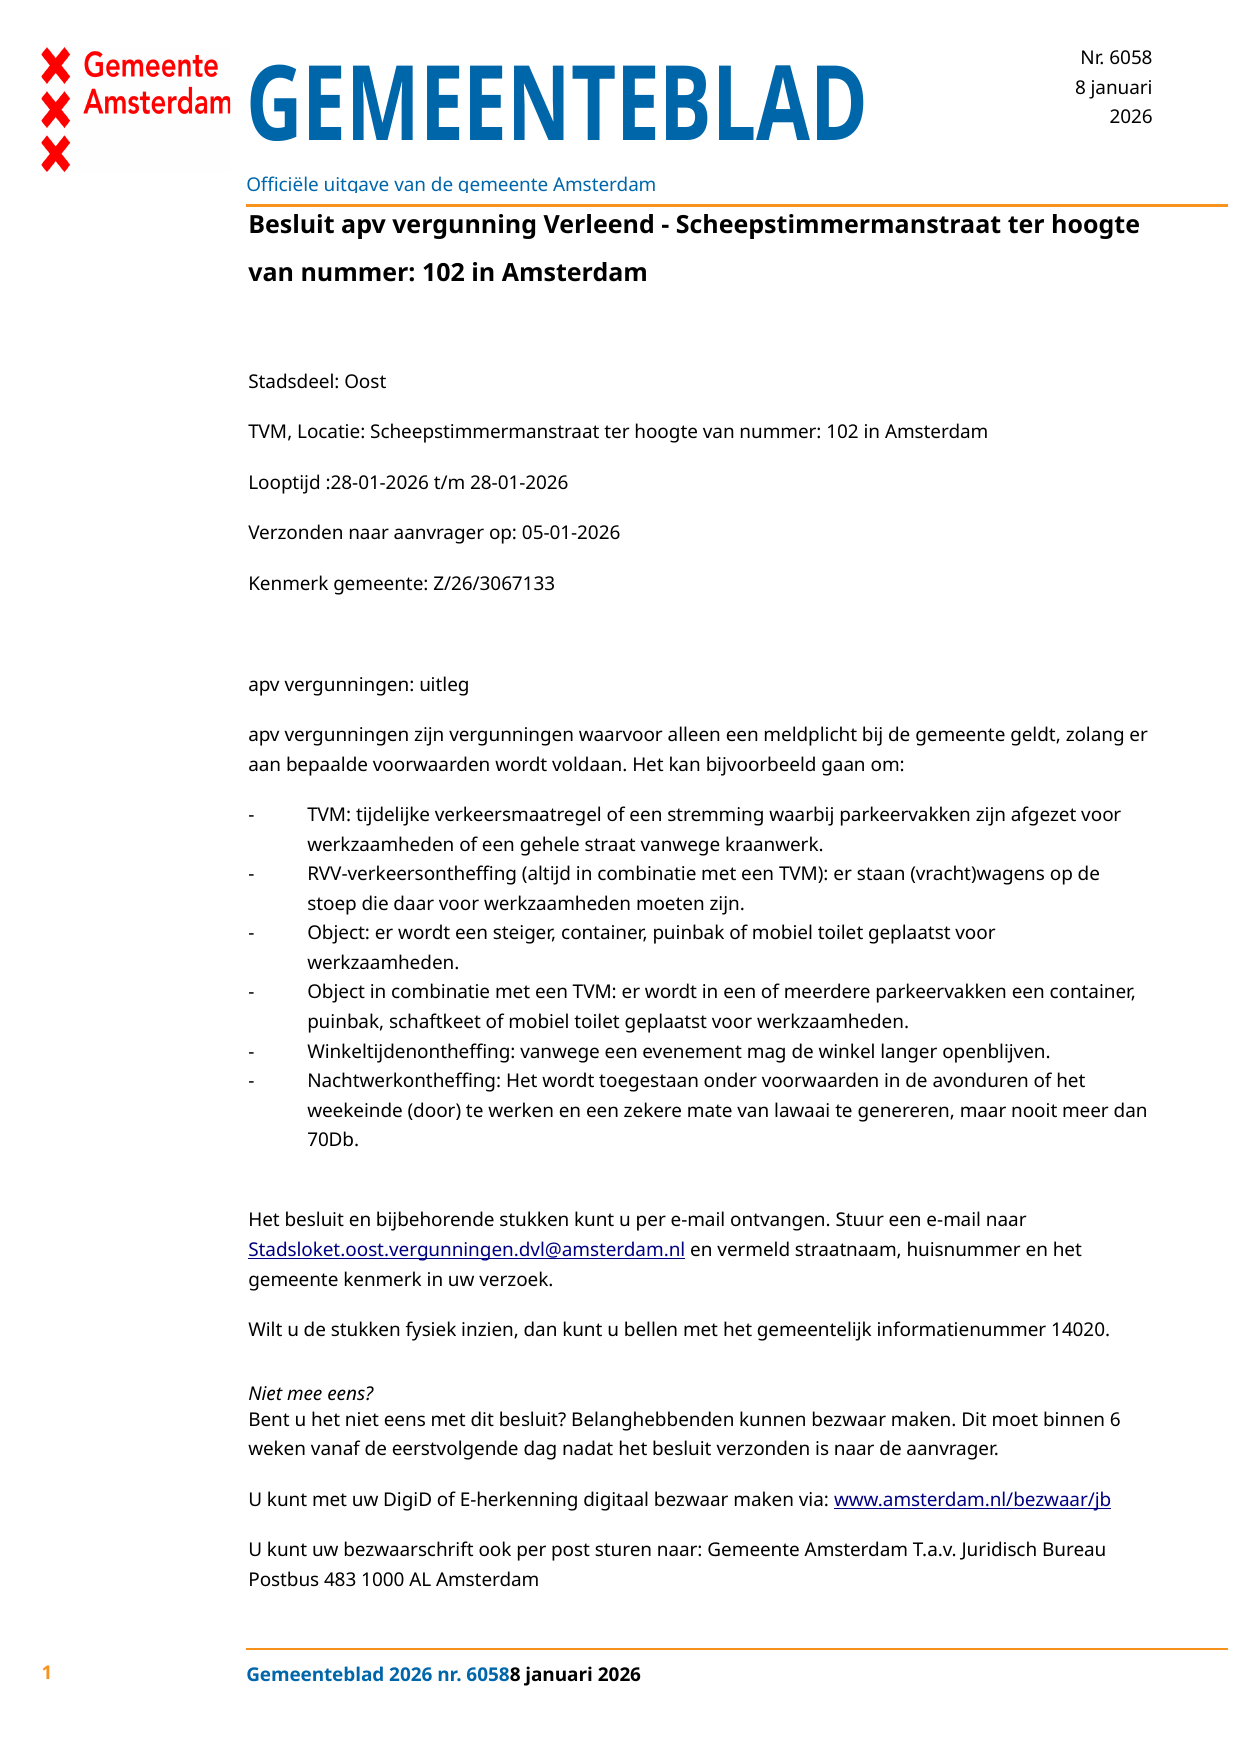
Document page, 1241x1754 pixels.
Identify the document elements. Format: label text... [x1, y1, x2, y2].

list Object: er wordt een steiger, container, puinbak of mobiel toilet geplaatst voor werkzaamheden. [248, 919, 1152, 975]
picture [41, 47, 231, 172]
list Winkeltijdenontheffing: vanwege een evenement mag de winkel langer openblijven. [248, 1038, 1152, 1064]
text Looptijd :28-01-2026 t/m 28-01-2026 [248, 469, 1152, 495]
text Niet mee eens? [248, 1380, 1152, 1406]
text Stadsdeel: Oost [248, 368, 1152, 394]
text Bent u het niet eens met dit besluit? Belanghebbenden kunnen bezwaar maken. Dit moet binnen 6 weken vanaf de eerstvolgende dag nadat het besluit verzonden is naar de aanvrager. [248, 1406, 1152, 1461]
list Object in combinatie met een TVM: er wordt in een of meerdere parkeervakken een container, puinbak, schaftkeet of mobiel toilet geplaatst voor werkzaamheden. [248, 979, 1152, 1034]
text Kenmerk gemeente: Z/26/3067133 [248, 570, 1152, 596]
list Nachtwerkontheffing: Het wordt toegestaan onder voorwaarden in de avonduren of het weekeinde (door) te werken en een zekere mate van lawaai te genereren, maar nooit meer dan 70Db. [248, 1067, 1152, 1152]
text U kunt uw bezwaarschrift ook per post sturen naar: Gemeente Amsterdam T.a.v. Juridisch Bureau Postbus 483 1000 AL Amsterdam [248, 1536, 1152, 1592]
list RVV-verkeersontheffing (altijd in combinatie met een TVM): er staan (vracht)wagens op de stoep die daar voor werkzaamheden moeten zijn. [248, 860, 1152, 916]
list TVM: tijdelijke verkeersmaatregel of een stremming waarbij parkeervakken zijn afgezet voor werkzaamheden of een gehele straat vanwege kraanwerk. [248, 801, 1152, 857]
text apv vergunningen zijn vergunningen waarvoor alleen een meldplicht bij de gemeente geldt, zolang er aan bepaalde voorwaarden wordt voldaan. Het kan bijvoorbeeld gaan om: [248, 721, 1152, 777]
text apv vergunningen: uitleg [248, 671, 1152, 697]
text Het besluit en bijbehorende stukken kunt u per e-mail ontvangen. Stuur een e-mail naar Stadsloket.oost.vergunningen.dvl@amsterdam.nl en vermeld straatnaam, huisnummer en het gemeente kenmerk in uw verzoek. [248, 1207, 1152, 1292]
text Verzonden naar aanvrager op: 05-01-2026 [248, 519, 1152, 545]
text Besluit apv vergunning Verleend - Scheepstimmermanstraat ter hoogte van nummer: 102 in Amsterdam [248, 207, 1152, 288]
text U kunt met uw DigiD of E-herkenning digitaal bezwaar maken via: www.amsterdam.nl/bezwaar/jb [248, 1486, 1152, 1512]
text Wilt u de stukken fysiek inzien, dan kunt u bellen met het gemeentelijk informatienummer 14020. [248, 1316, 1152, 1342]
text TVM, Locatie: Scheepstimmermanstraat ter hoogte van nummer: 102 in Amsterdam [248, 419, 1152, 444]
